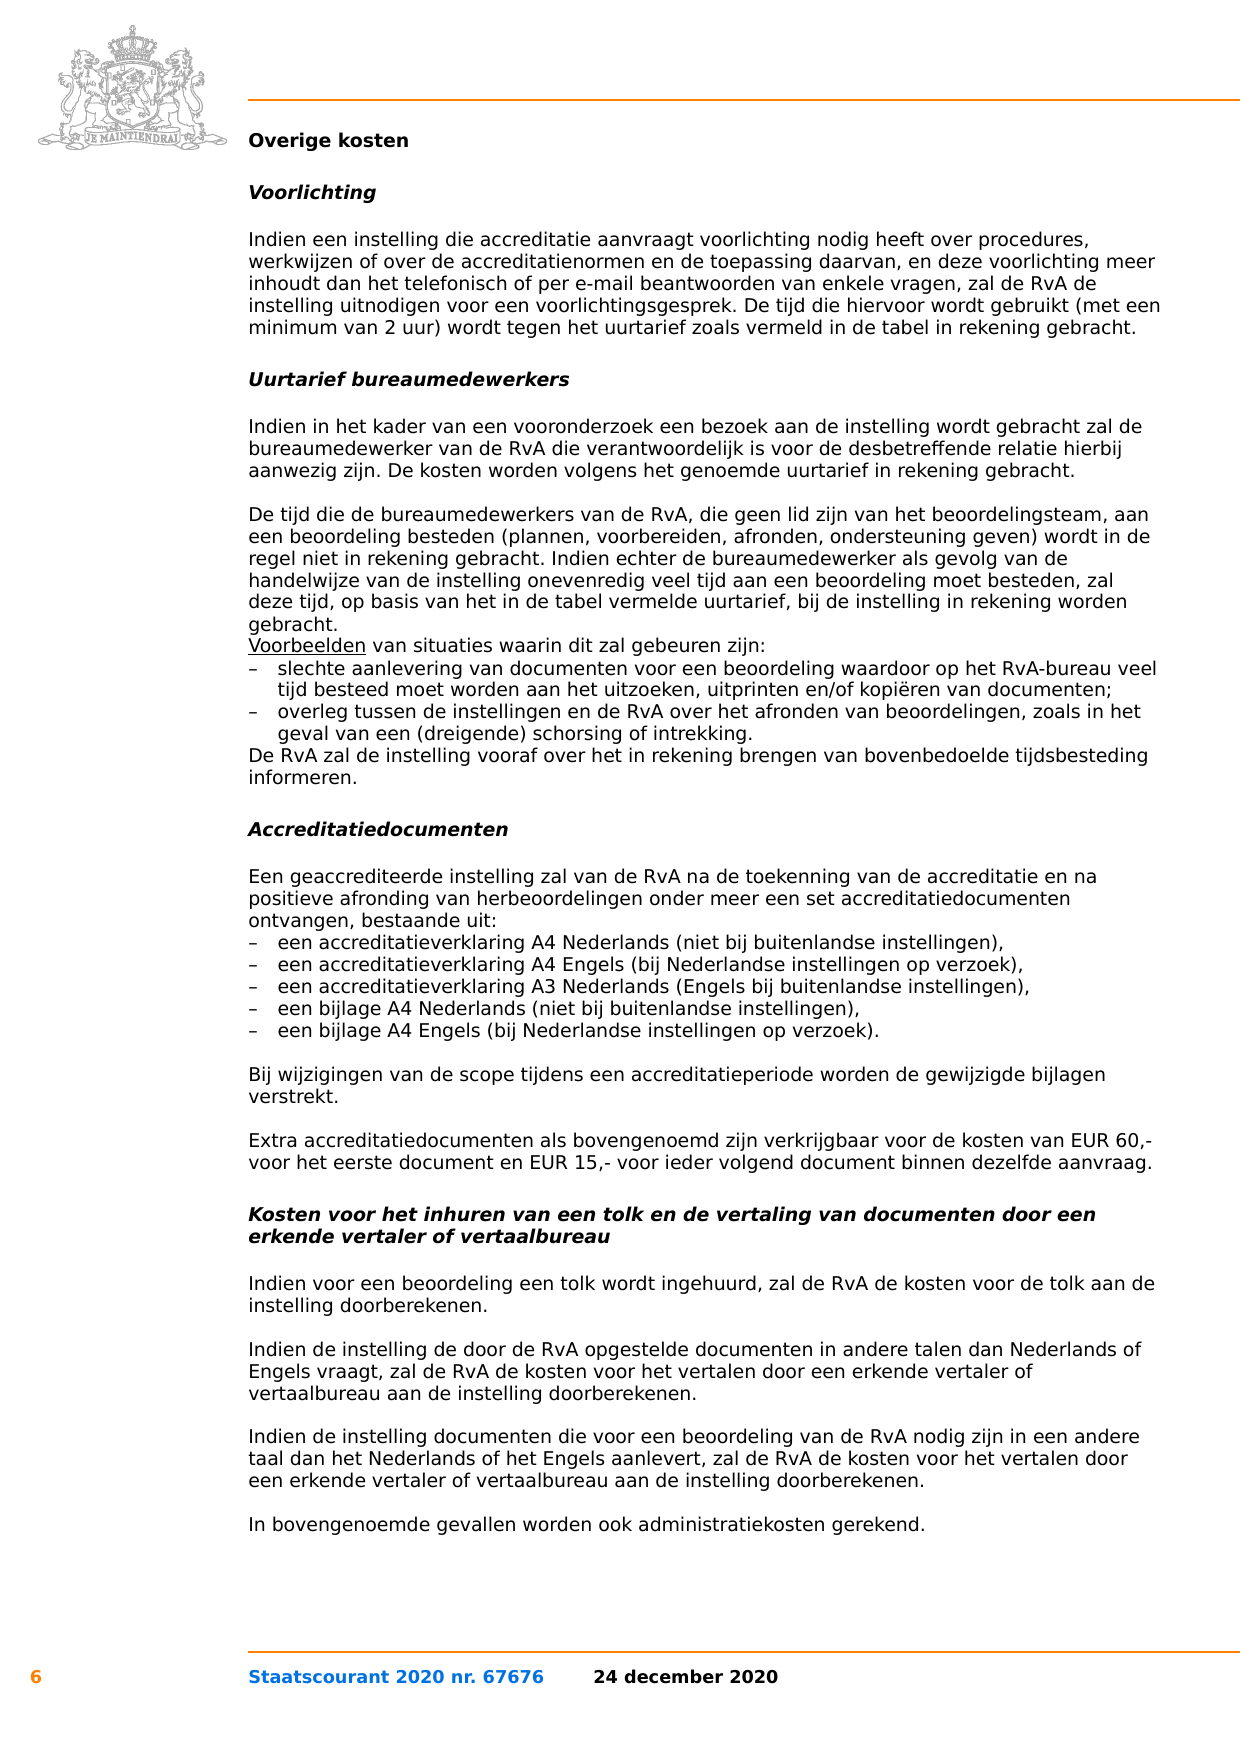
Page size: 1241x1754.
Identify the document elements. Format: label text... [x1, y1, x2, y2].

text De RvA zal de instelling vooraf over het in rekening brengen van bovenbedoelde tijdsbesteding informeren. [248, 745, 1163, 789]
text Indien voor een beoordeling een tolk wordt ingehuurd, zal de RvA de kosten voor de tolk aan de instelling doorberekenen. [248, 1273, 1163, 1317]
text Indien in het kader van een vooronderzoek een bezoek aan de instelling wordt gebracht zal de bureaumedewerker van de RvA die verantwoordelijk is voor de desbetreffende relatie hierbij aanwezig zijn. De kosten worden volgens het genoemde uurtarief in rekening gebracht. [248, 416, 1163, 482]
text – een accreditatieverklaring A4 Engels (bij Nederlandse instellingen op verzoek), [248, 954, 1163, 976]
text Indien een instelling die accreditatie aanvraagt voorlichting nodig heeft over procedures, werkwijzen of over de accreditatienormen en de toepassing daarvan, en deze voorlichting meer inhoudt dan het telefonisch of per e-mail beantwoorden van enkele vragen, zal de RvA de instelling uitnodigen voor een voorlichtingsgesprek. De tijd die hiervoor wordt gebruikt (met een minimum van 2 uur) wordt tegen het uurtarief zoals vermeld in de tabel in rekening gebracht. [248, 229, 1163, 339]
text Voorbeelden van situaties waarin dit zal gebeuren zijn: [248, 635, 1163, 657]
text In bovengenoemde gevallen worden ook administratiekosten gerekend. [248, 1514, 1163, 1536]
picture [38, 25, 227, 150]
text – overleg tussen de instellingen en de RvA over het afronden van beoordelingen, zoals in het geval van een (dreigende) schorsing of intrekking. [248, 701, 1163, 745]
subtitle Kosten voor het inhuren van een tolk en de vertaling van documenten door een erkende vertaler of vertaalbureau [248, 1204, 1163, 1248]
subtitle Uurtarief bureaumedewerkers [248, 369, 1163, 391]
text Extra accreditatiedocumenten als bovengenoemd zijn verkrijgbaar voor de kosten van EUR 60,- voor het eerste document en EUR 15,- voor ieder volgend document binnen dezelfde aanvraag. [248, 1130, 1163, 1174]
text – een bijlage A4 Engels (bij Nederlandse instellingen op verzoek). [248, 1020, 1163, 1042]
text – een accreditatieverklaring A3 Nederlands (Engels bij buitenlandse instellingen), [248, 976, 1163, 998]
text – een bijlage A4 Nederlands (niet bij buitenlandse instellingen), [248, 998, 1163, 1020]
text – slechte aanlevering van documenten voor een beoordeling waardoor op het RvA-bureau veel tijd besteed moet worden aan het uitzoeken, uitprinten en/of kopiëren van documenten; [248, 657, 1163, 701]
text De tijd die de bureaumedewerkers van de RvA, die geen lid zijn van het beoordelingsteam, aan een beoordeling besteden (plannen, voorbereiden, afronden, ondersteuning geven) wordt in de regel niet in rekening gebracht. Indien echter de bureaumedewerker als gevolg van de handelwijze van de instelling onevenredig veel tijd aan een beoordeling moet besteden, zal deze tijd, op basis van het in de tabel vermelde uurtarief, bij de instelling in rekening worden gebracht. [248, 503, 1163, 635]
subtitle Accreditatiedocumenten [248, 819, 1163, 841]
text Indien de instelling de door de RvA opgestelde documenten in andere talen dan Nederlands of Engels vraagt, zal de RvA de kosten voor het vertalen door een erkende vertaler of vertaalbureau aan de instelling doorberekenen. [248, 1338, 1163, 1404]
text – een accreditatieverklaring A4 Nederlands (niet bij buitenlandse instellingen), [248, 932, 1163, 954]
text Bij wijzigingen van de scope tijdens een accreditatieperiode worden de gewijzigde bijlagen verstrekt. [248, 1064, 1163, 1108]
text Een geaccrediteerde instelling zal van de RvA na de toekenning van de accreditatie en na positieve afronding van herbeoordelingen onder meer een set accreditatiedocumenten ontvangen, bestaande uit: [248, 866, 1163, 932]
text Indien de instelling documenten die voor een beoordeling van de RvA nodig zijn in een andere taal dan het Nederlands of het Engels aanlevert, zal de RvA de kosten voor het vertalen door een erkende vertaler of vertaalbureau aan de instelling doorberekenen. [248, 1426, 1163, 1492]
subtitle Voorlichting [248, 182, 1163, 204]
subtitle Overige kosten [248, 130, 1163, 152]
